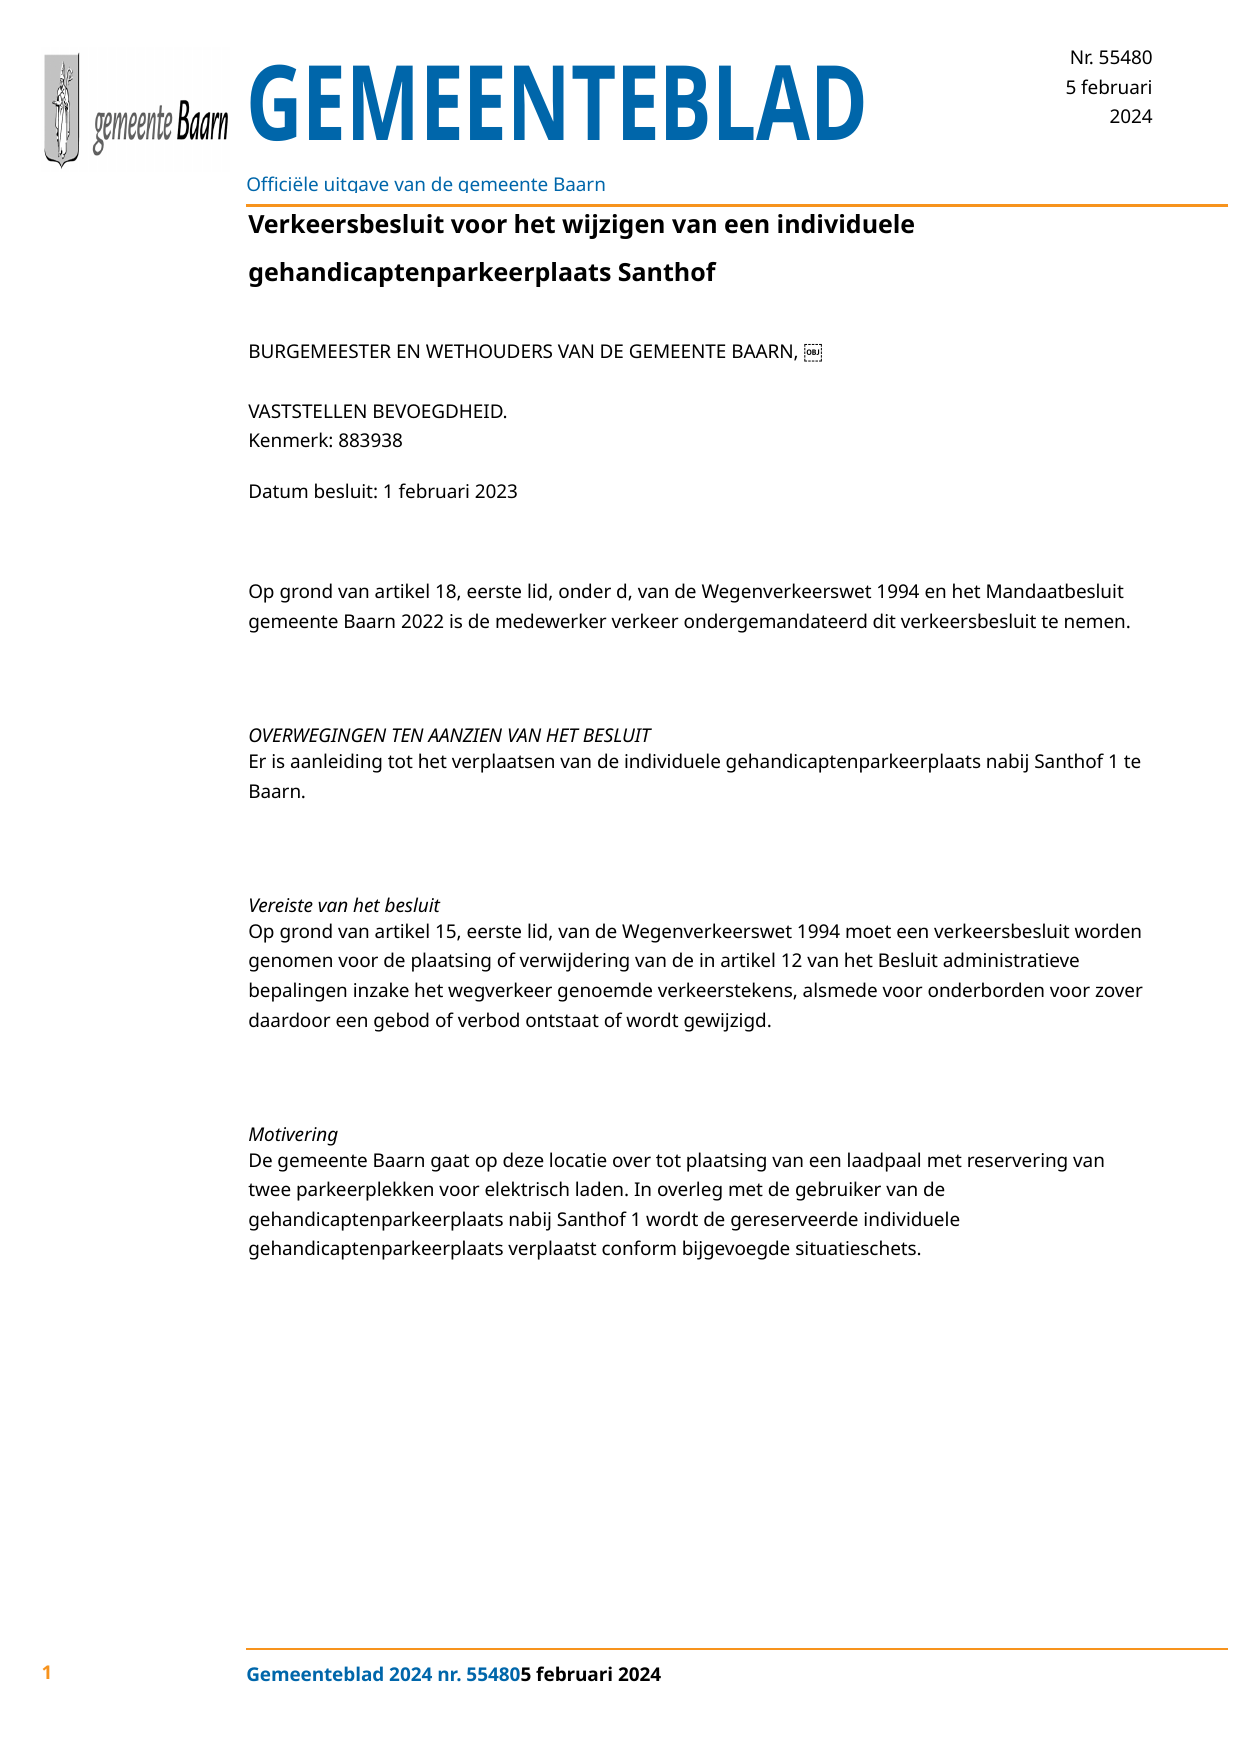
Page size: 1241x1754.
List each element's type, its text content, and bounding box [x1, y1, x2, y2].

text Motivering [248, 1121, 1152, 1147]
text VASTSTELLEN BEVOEGDHEID. [248, 398, 1152, 423]
text De gemeente Baarn gaat op deze locatie over tot plaatsing van een laadpaal met reservering van twee parkeerplekken voor elektrisch laden. In overleg met de gebruiker van de gehandicaptenparkeerplaats nabij Santhof 1 wordt de gereserveerde individuele gehandicaptenparkeerplaats verplaatst conform bijgevoegde situatieschets. [248, 1147, 1152, 1261]
text Op grond van artikel 18, eerste lid, onder d, van de Wegenverkeerswet 1994 en het Mandaatbesluit gemeente Baarn 2022 is de medewerker verkeer ondergemandateerd dit verkeersbesluit te nemen. [248, 579, 1152, 634]
text Datum besluit: 1 februari 2023 [248, 478, 1152, 503]
text Vereiste van het besluit [248, 892, 1152, 918]
picture [41, 47, 231, 172]
text OVERWEGINGEN TEN AANZIEN VAN HET BESLUIT [248, 723, 1152, 748]
text Op grond van artikel 15, eerste lid, van de Wegenverkeerswet 1994 moet een verkeersbesluit worden genomen voor de plaatsing of verwijdering van de in artikel 12 van het Besluit administratieve bepalingen inzake het wegverkeer genoemde verkeerstekens, alsmede voor onderborden voor zover daardoor een gebod of verbod ontstaat of wordt gewijzigd. [248, 918, 1152, 1032]
text Verkeersbesluit voor het wijzigen van een individuele gehandicaptenparkeerplaats Santhof [248, 207, 1152, 288]
text Er is aanleiding tot het verplaatsen van de individuele gehandicaptenparkeerplaats nabij Santhof 1 te Baarn. [248, 748, 1152, 804]
text Kenmerk: 883938 [248, 427, 1152, 453]
text BURGEMEESTER EN WETHOUDERS VAN DE GEMEENTE BAARN, ￼ [248, 339, 1152, 364]
